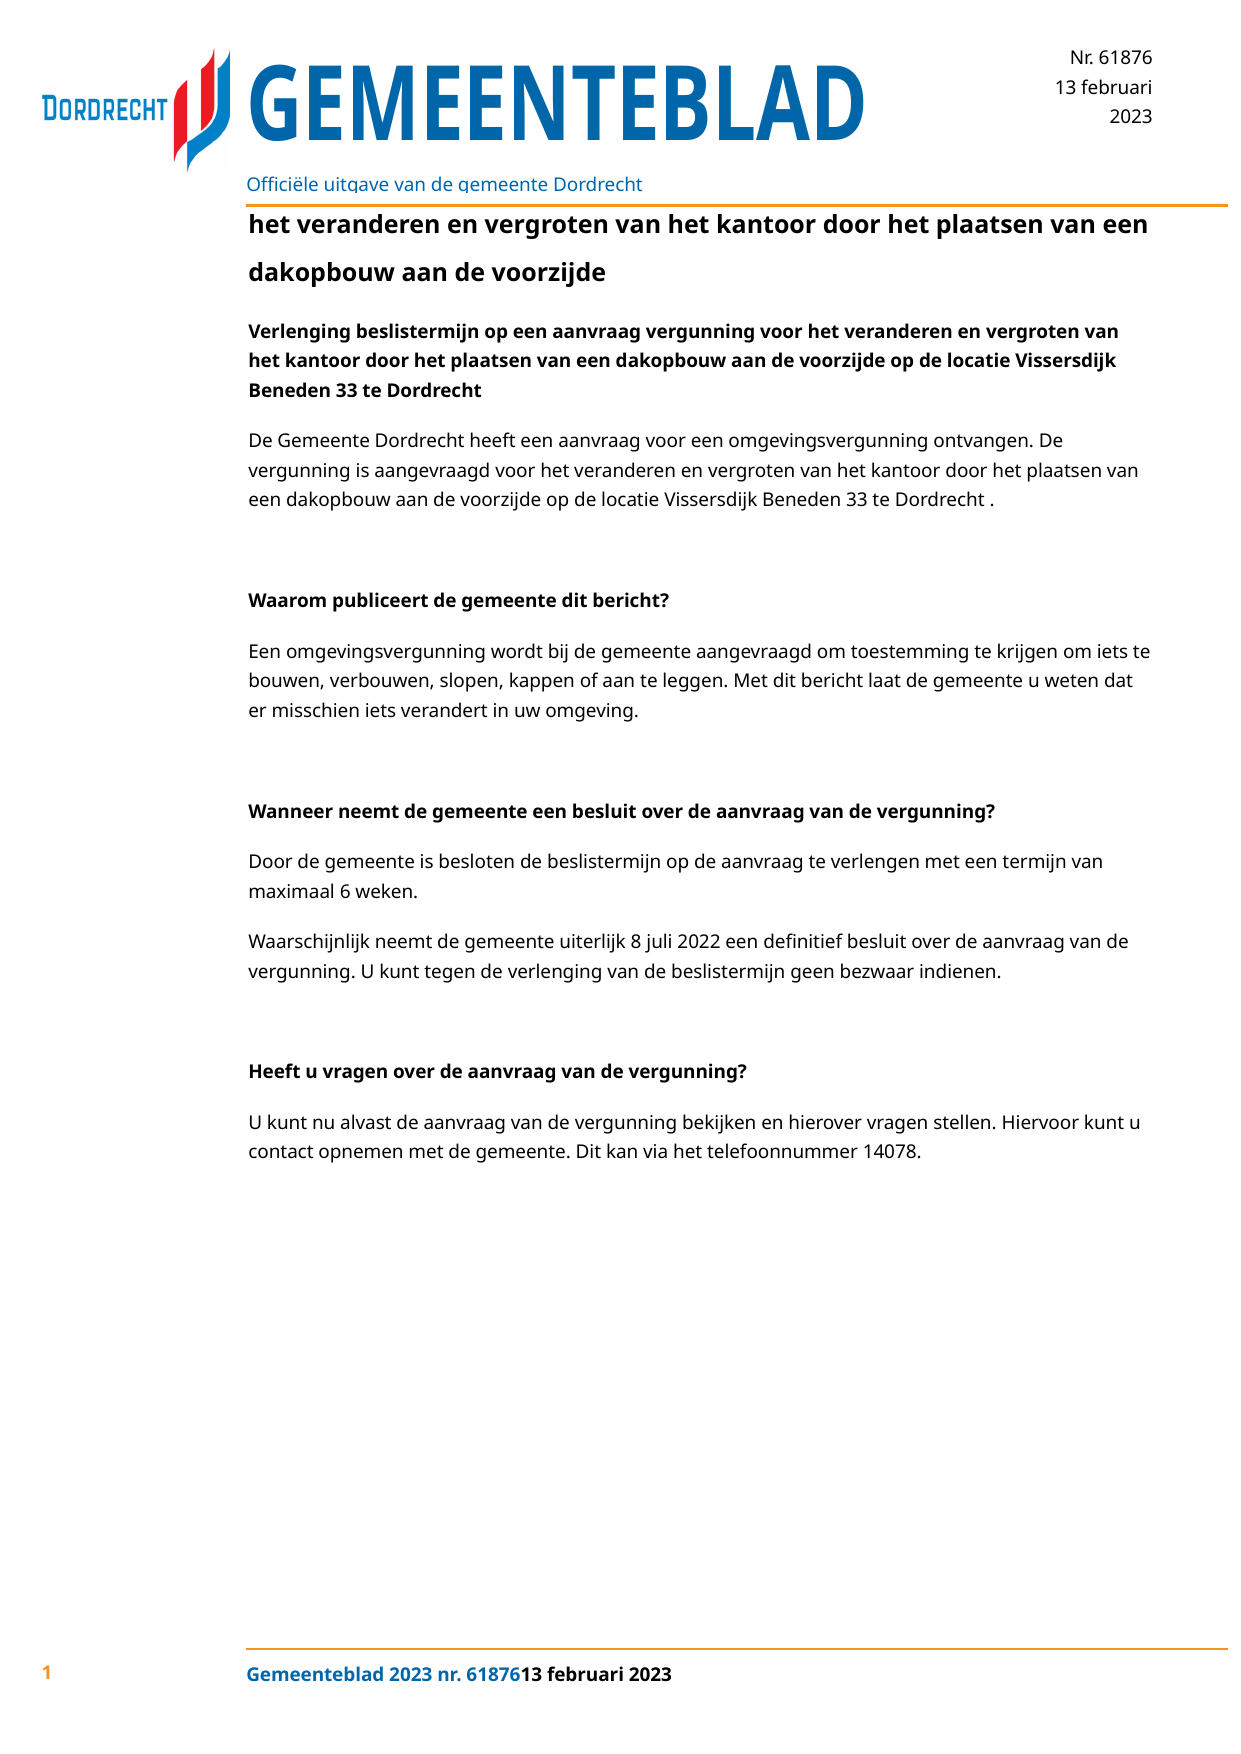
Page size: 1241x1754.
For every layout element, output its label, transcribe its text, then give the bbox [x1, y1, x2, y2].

text U kunt nu alvast de aanvraag van de vergunning bekijken en hierover vragen stellen. Hiervoor kunt u contact opnemen met de gemeente. Dit kan via het telefoonnummer 14078. [248, 1109, 1152, 1164]
text De Gemeente Dordrecht heeft een aanvraag voor een omgevingsvergunning ontvangen. De vergunning is aangevraagd voor het veranderen en vergroten van het kantoor door het plaatsen van een dakopbouw aan de voorzijde op de locatie Vissersdijk Beneden 33 te Dordrecht . [248, 427, 1152, 512]
text Verlenging beslistermijn op een aanvraag vergunning voor het veranderen en vergroten van het kantoor door het plaatsen van een dakopbouw aan de voorzijde op de locatie Vissersdijk Beneden 33 te Dordrecht [248, 318, 1152, 403]
text het veranderen en vergroten van het kantoor door het plaatsen van een dakopbouw aan de voorzijde [248, 207, 1152, 288]
text Heeft u vragen over de aanvraag van de vergunning? [248, 1059, 1152, 1084]
text Waarschijnlijk neemt de gemeente uiterlijk 8 juli 2022 een definitief besluit over de aanvraag van de vergunning. U kunt tegen de verlenging van de beslistermijn geen bezwaar indienen. [248, 928, 1152, 984]
picture [41, 47, 231, 172]
text Wanneer neemt de gemeente een besluit over de aanvraag van de vergunning? [248, 798, 1152, 824]
text Waarom publiceert de gemeente dit bericht? [248, 587, 1152, 613]
text Een omgevingsvergunning wordt bij de gemeente aangevraagd om toestemming te krijgen om iets te bouwen, verbouwen, slopen, kappen of aan te leggen. Met dit bericht laat de gemeente u weten dat er misschien iets verandert in uw omgeving. [248, 638, 1152, 723]
text Door de gemeente is besloten de beslistermijn op de aanvraag te verlengen met een termijn van maximaal 6 weken. [248, 848, 1152, 904]
